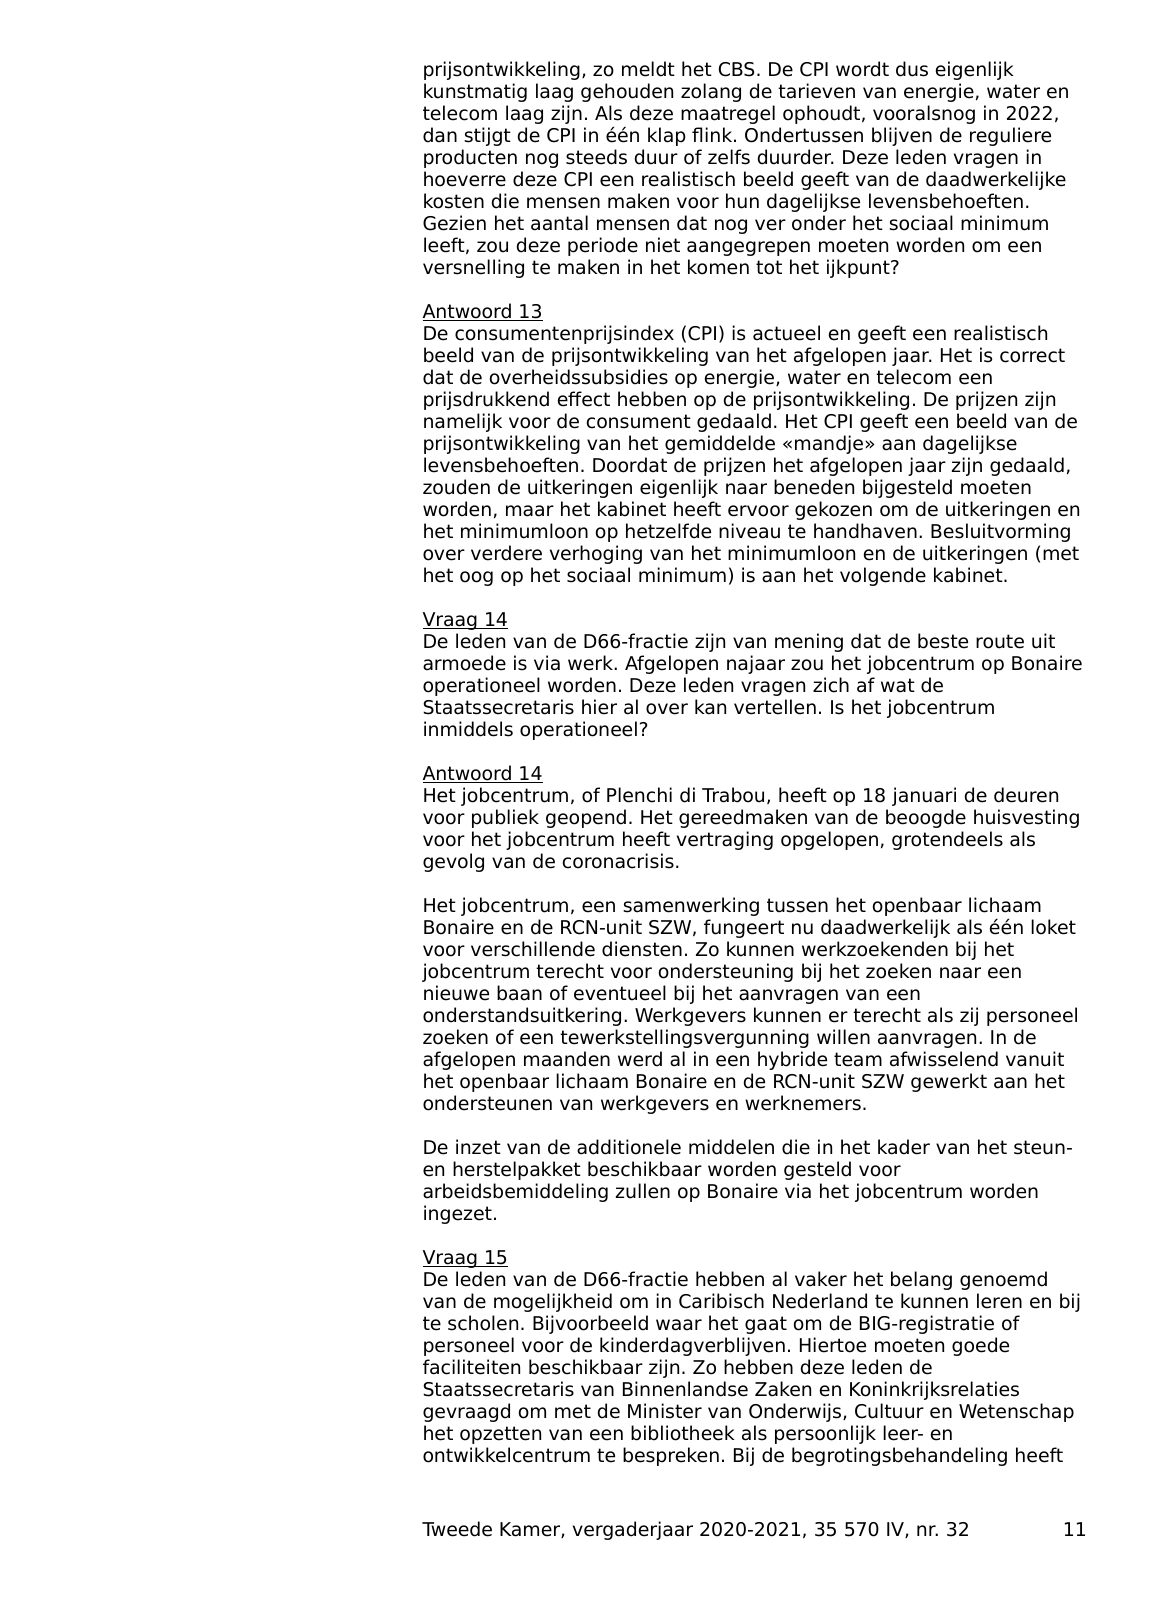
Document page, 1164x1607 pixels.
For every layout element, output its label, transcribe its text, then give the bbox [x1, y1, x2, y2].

text De consumentenprijsindex (CPI) is actueel en geeft een realistisch beeld van de prijsontwikkeling van het afgelopen jaar. Het is correct dat de overheidssubsidies op energie, water en telecom een prijsdrukkend effect hebben op de prijsontwikkeling. De prijzen zijn namelijk voor de consument gedaald. Het CPI geeft een beeld van de prijsontwikkeling van het gemiddelde «mandje» aan dagelijkse levensbehoeften. Doordat de prijzen het afgelopen jaar zijn gedaald, zouden de uitkeringen eigenlijk naar beneden bijgesteld moeten worden, maar het kabinet heeft ervoor gekozen om de uitkeringen en het minimumloon op hetzelfde niveau te handhaven. Besluitvorming over verdere verhoging van het minimumloon en de uitkeringen (met het oog op het sociaal minimum) is aan het volgende kabinet. [422, 323, 1087, 587]
text prijsontwikkeling, zo meldt het CBS. De CPI wordt dus eigenlijk kunstmatig laag gehouden zolang de tarieven van energie, water en telecom laag zijn. Als deze maatregel ophoudt, vooralsnog in 2022, dan stijgt de CPI in één klap flink. Ondertussen blijven de reguliere producten nog steeds duur of zelfs duurder. Deze leden vragen in hoeverre deze CPI een realistisch beeld geeft van de daadwerkelijke kosten die mensen maken voor hun dagelijkse levensbehoeften. Gezien het aantal mensen dat nog ver onder het sociaal minimum leeft, zou deze periode niet aangegrepen moeten worden om een versnelling te maken in het komen tot het ijkpunt? [422, 59, 1087, 279]
text Antwoord 13 [422, 301, 1087, 323]
text Antwoord 14 [422, 763, 1087, 785]
text Vraag 14 [422, 609, 1087, 631]
text Het jobcentrum, een samenwerking tussen het openbaar lichaam Bonaire en de RCN-unit SZW, fungeert nu daadwerkelijk als één loket voor verschillende diensten. Zo kunnen werkzoekenden bij het jobcentrum terecht voor ondersteuning bij het zoeken naar een nieuwe baan of eventueel bij het aanvragen van een onderstandsuitkering. Werkgevers kunnen er terecht als zij personeel zoeken of een tewerkstellingsvergunning willen aanvragen. In de afgelopen maanden werd al in een hybride team afwisselend vanuit het openbaar lichaam Bonaire en de RCN-unit SZW gewerkt aan het ondersteunen van werkgevers en werknemers. [422, 895, 1087, 1115]
text De inzet van de additionele middelen die in het kader van het steun- en herstelpakket beschikbaar worden gesteld voor arbeidsbemiddeling zullen op Bonaire via het jobcentrum worden ingezet. [422, 1137, 1087, 1225]
text De leden van de D66-fractie hebben al vaker het belang genoemd van de mogelijkheid om in Caribisch Nederland te kunnen leren en bij te scholen. Bijvoorbeeld waar het gaat om de BIG-registratie of personeel voor de kinderdagverblijven. Hiertoe moeten goede faciliteiten beschikbaar zijn. Zo hebben deze leden de Staatssecretaris van Binnenlandse Zaken en Koninkrijksrelaties gevraagd om met de Minister van Onderwijs, Cultuur en Wetenschap het opzetten van een bibliotheek als persoonlijk leer- en ontwikkelcentrum te bespreken. Bij de begrotingsbehandeling heeft [422, 1269, 1087, 1467]
text De leden van de D66-fractie zijn van mening dat de beste route uit armoede is via werk. Afgelopen najaar zou het jobcentrum op Bonaire operationeel worden. Deze leden vragen zich af wat de Staatssecretaris hier al over kan vertellen. Is het jobcentrum inmiddels operationeel? [422, 631, 1087, 741]
text Vraag 15 [422, 1247, 1087, 1269]
text Het jobcentrum, of Plenchi di Trabou, heeft op 18 januari de deuren voor publiek geopend. Het gereedmaken van de beoogde huisvesting voor het jobcentrum heeft vertraging opgelopen, grotendeels als gevolg van de coronacrisis. [422, 785, 1087, 873]
